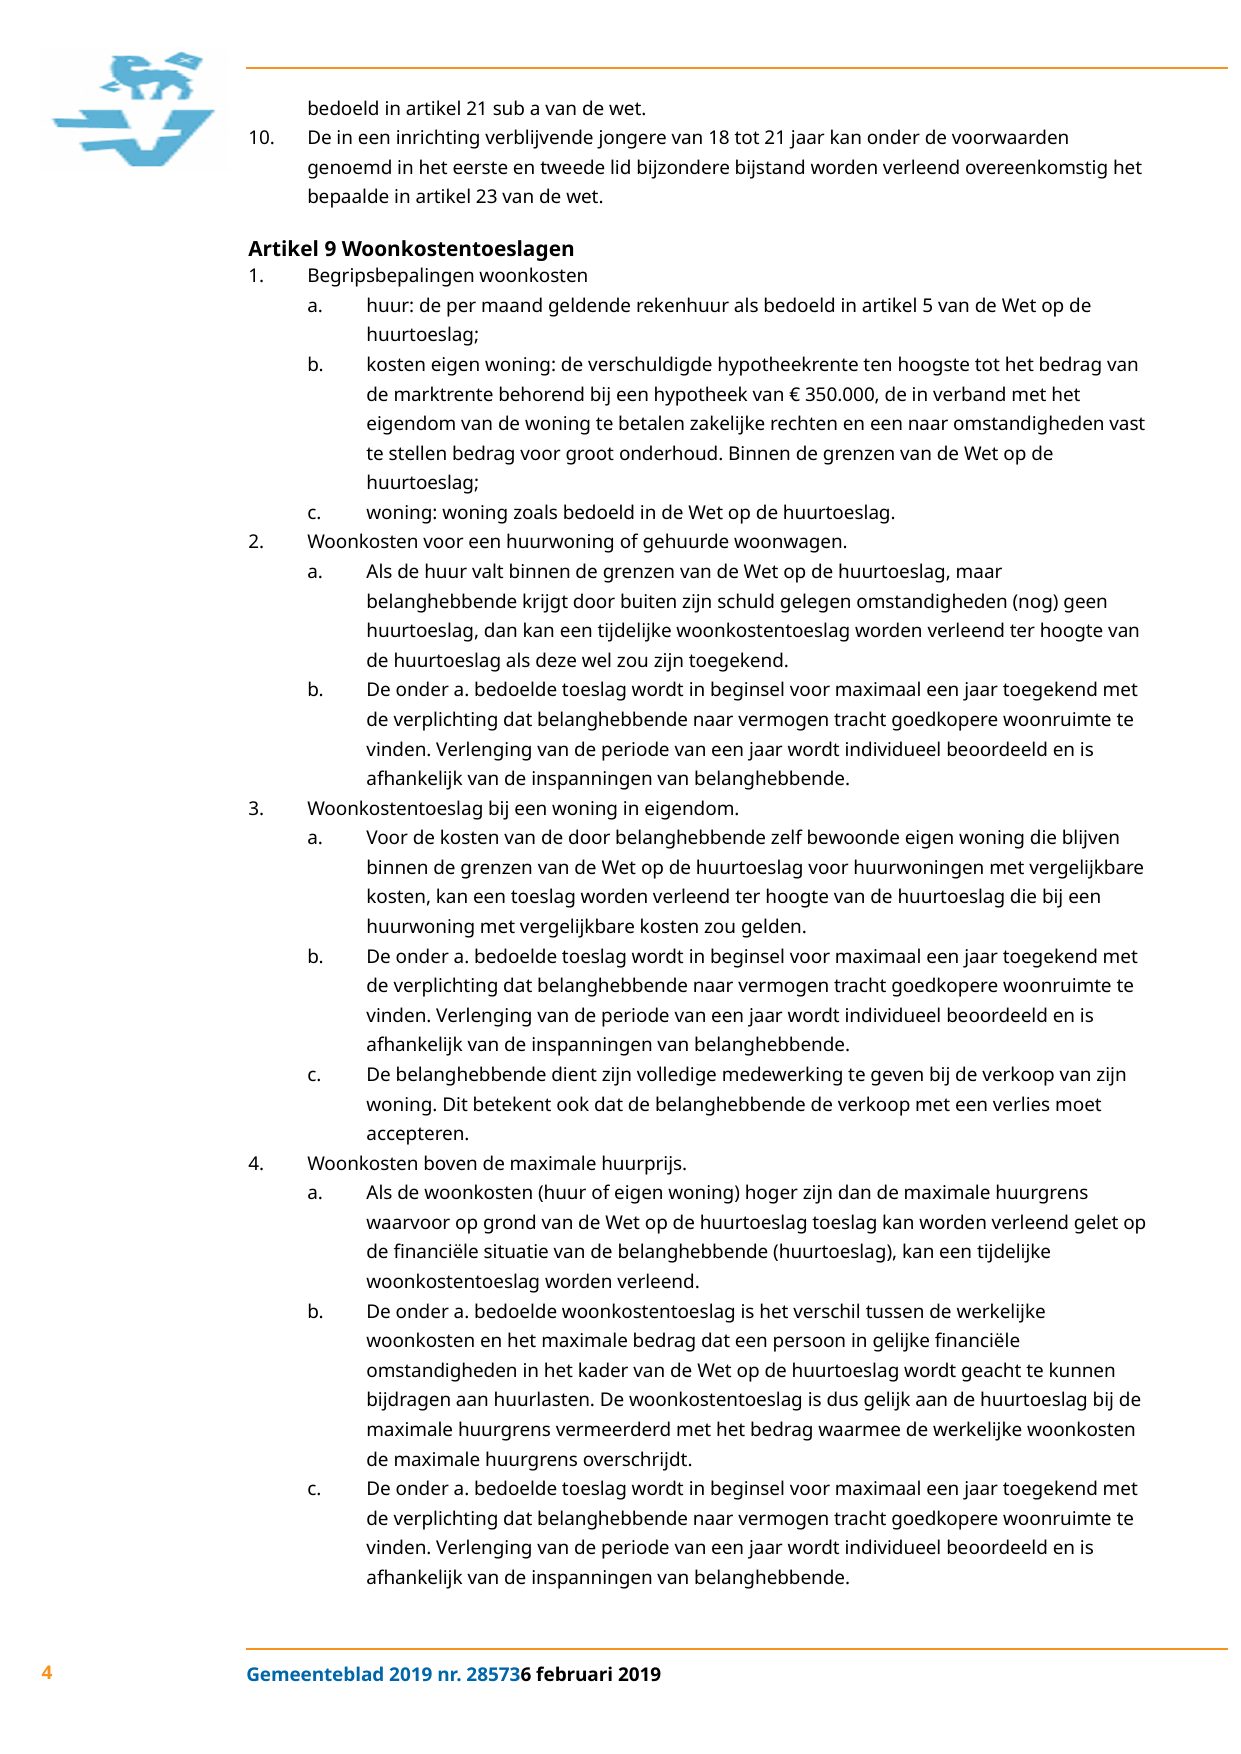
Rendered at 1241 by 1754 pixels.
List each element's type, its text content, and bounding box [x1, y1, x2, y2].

list Woonkostentoeslag bij een woning in eigendom. [248, 795, 1152, 821]
list De in een inrichting verblijvende jongere van 18 tot 21 jaar kan onder de voorwaarden genoemd in het eerste en tweede lid bijzondere bijstand worden verleend overeenkomstig het bepaalde in artikel 23 van de wet. [248, 124, 1152, 209]
list De onder a. bedoelde toeslag wordt in beginsel voor maximaal een jaar toegekend met de verplichting dat belanghebbende naar vermogen tracht goedkopere woonruimte te vinden. Verlenging van de periode van een jaar wordt individueel beoordeeld en is afhankelijk van de inspanningen van belanghebbende. [307, 677, 1152, 791]
list Als de woonkosten (huur of eigen woning) hoger zijn dan de maximale huurgrens waarvoor op grond van de Wet op de huurtoeslag toeslag kan worden verleend gelet op de financiële situatie van de belanghebbende (huurtoeslag), kan een tijdelijke woonkostentoeslag worden verleend. [307, 1179, 1152, 1294]
list De onder a. bedoelde toeslag wordt in beginsel voor maximaal een jaar toegekend met de verplichting dat belanghebbende naar vermogen tracht goedkopere woonruimte te vinden. Verlenging van de periode van een jaar wordt individueel beoordeeld en is afhankelijk van de inspanningen van belanghebbende. [307, 1475, 1152, 1590]
list kosten eigen woning: de verschuldigde hypotheekrente ten hoogste tot het bedrag van de marktrente behorend bij een hypotheek van € 350.000, de in verband met het eigendom van de woning te betalen zakelijke rechten en een naar omstandigheden vast te stellen bedrag voor groot onderhoud. Binnen de grenzen van de Wet op de huurtoeslag; [307, 351, 1152, 495]
list Woonkosten boven de maximale huurprijs. [248, 1150, 1152, 1176]
list Voor de kosten van de door belanghebbende zelf bewoonde eigen woning die blijven binnen de grenzen van de Wet op de huurtoeslag voor huurwoningen met vergelijkbare kosten, kan een toeslag worden verleend ter hoogte van de huurtoeslag die bij een huurwoning met vergelijkbare kosten zou gelden. [307, 824, 1152, 939]
list Begripsbepalingen woonkosten [248, 262, 1152, 288]
list Als de huur valt binnen de grenzen van de Wet op de huurtoeslag, maar belanghebbende krijgt door buiten zijn schuld gelegen omstandigheden (nog) geen huurtoeslag, dan kan een tijdelijke woonkostentoeslag worden verleend ter hoogte van de huurtoeslag als deze wel zou zijn toegekend. [307, 558, 1152, 673]
list woning: woning zoals bedoeld in de Wet op de huurtoeslag. [307, 499, 1152, 525]
list Woonkosten voor een huurwoning of gehuurde woonwagen. [248, 529, 1152, 554]
list huur: de per maand geldende rekenhuur als bedoeld in artikel 5 van de Wet op de huurtoeslag; [307, 292, 1152, 347]
picture [41, 47, 231, 172]
list De onder a. bedoelde woonkostentoeslag is het verschil tussen de werkelijke woonkosten en het maximale bedrag dat een persoon in gelijke financiële omstandigheden in het kader van de Wet op de huurtoeslag wordt geacht te kunnen bijdragen aan huurlasten. De woonkostentoeslag is dus gelijk aan de huurtoeslag bij de maximale huurgrens vermeerderd met het bedrag waarmee de werkelijke woonkosten de maximale huurgrens overschrijdt. [307, 1298, 1152, 1471]
list bedoeld in artikel 21 sub a van de wet. [248, 95, 1152, 121]
text Artikel 9 Woonkostentoeslagen [248, 234, 1152, 262]
list De belanghebbende dient zijn volledige medewerking te geven bij de verkoop van zijn woning. Dit betekent ook dat de belanghebbende de verkoop met een verlies moet accepteren. [307, 1061, 1152, 1146]
list De onder a. bedoelde toeslag wordt in beginsel voor maximaal een jaar toegekend met de verplichting dat belanghebbende naar vermogen tracht goedkopere woonruimte te vinden. Verlenging van de periode van een jaar wordt individueel beoordeeld en is afhankelijk van de inspanningen van belanghebbende. [307, 943, 1152, 1057]
